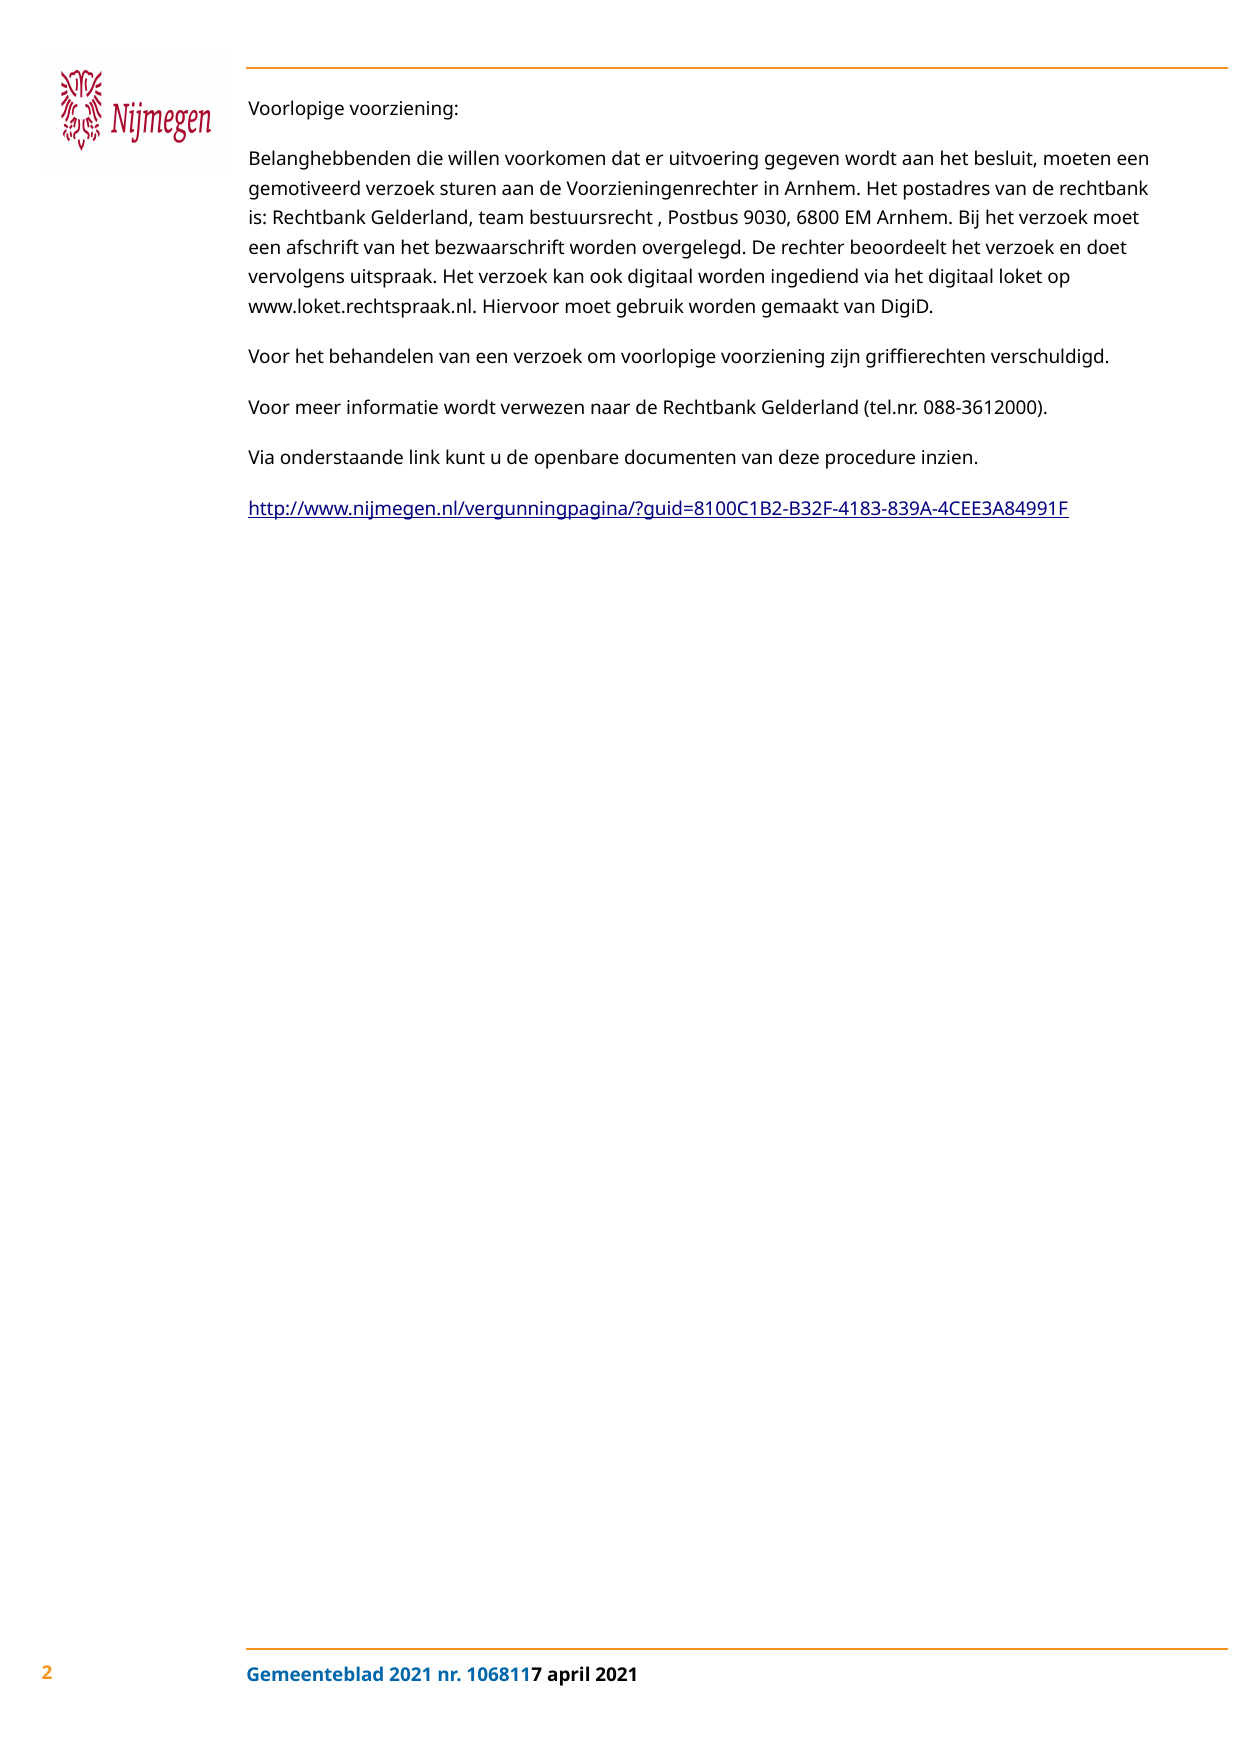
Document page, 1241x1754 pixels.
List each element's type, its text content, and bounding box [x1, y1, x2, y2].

text Belanghebbenden die willen voorkomen dat er uitvoering gegeven wordt aan het besluit, moeten een gemotiveerd verzoek sturen aan de Voorzieningenrechter in Arnhem. Het postadres van de rechtbank is: Rechtbank Gelderland, team bestuursrecht , Postbus 9030, 6800 EM Arnhem. Bij het verzoek moet een afschrift van het bezwaarschrift worden overgelegd. De rechter beoordeelt het verzoek en doet vervolgens uitspraak. Het verzoek kan ook digitaal worden ingediend via het digitaal loket op www.loket.rechtspraak.nl. Hiervoor moet gebruik worden gemaakt van DigiD. [248, 145, 1152, 319]
text Voor het behandelen van een verzoek om voorlopige voorziening zijn griffierechten verschuldigd. [248, 343, 1152, 369]
text Via onderstaande link kunt u de openbare documenten van deze procedure inzien. [248, 444, 1152, 470]
text Voorlopige voorziening: [248, 95, 1152, 121]
text Voor meer informatie wordt verwezen naar de Rechtbank Gelderland (tel.nr. 088-3612000). [248, 394, 1152, 420]
picture [41, 47, 231, 172]
text http://www.nijmegen.nl/vergunningpagina/?guid=8100C1B2-B32F-4183-839A-4CEE3A84991F [248, 495, 1152, 521]
